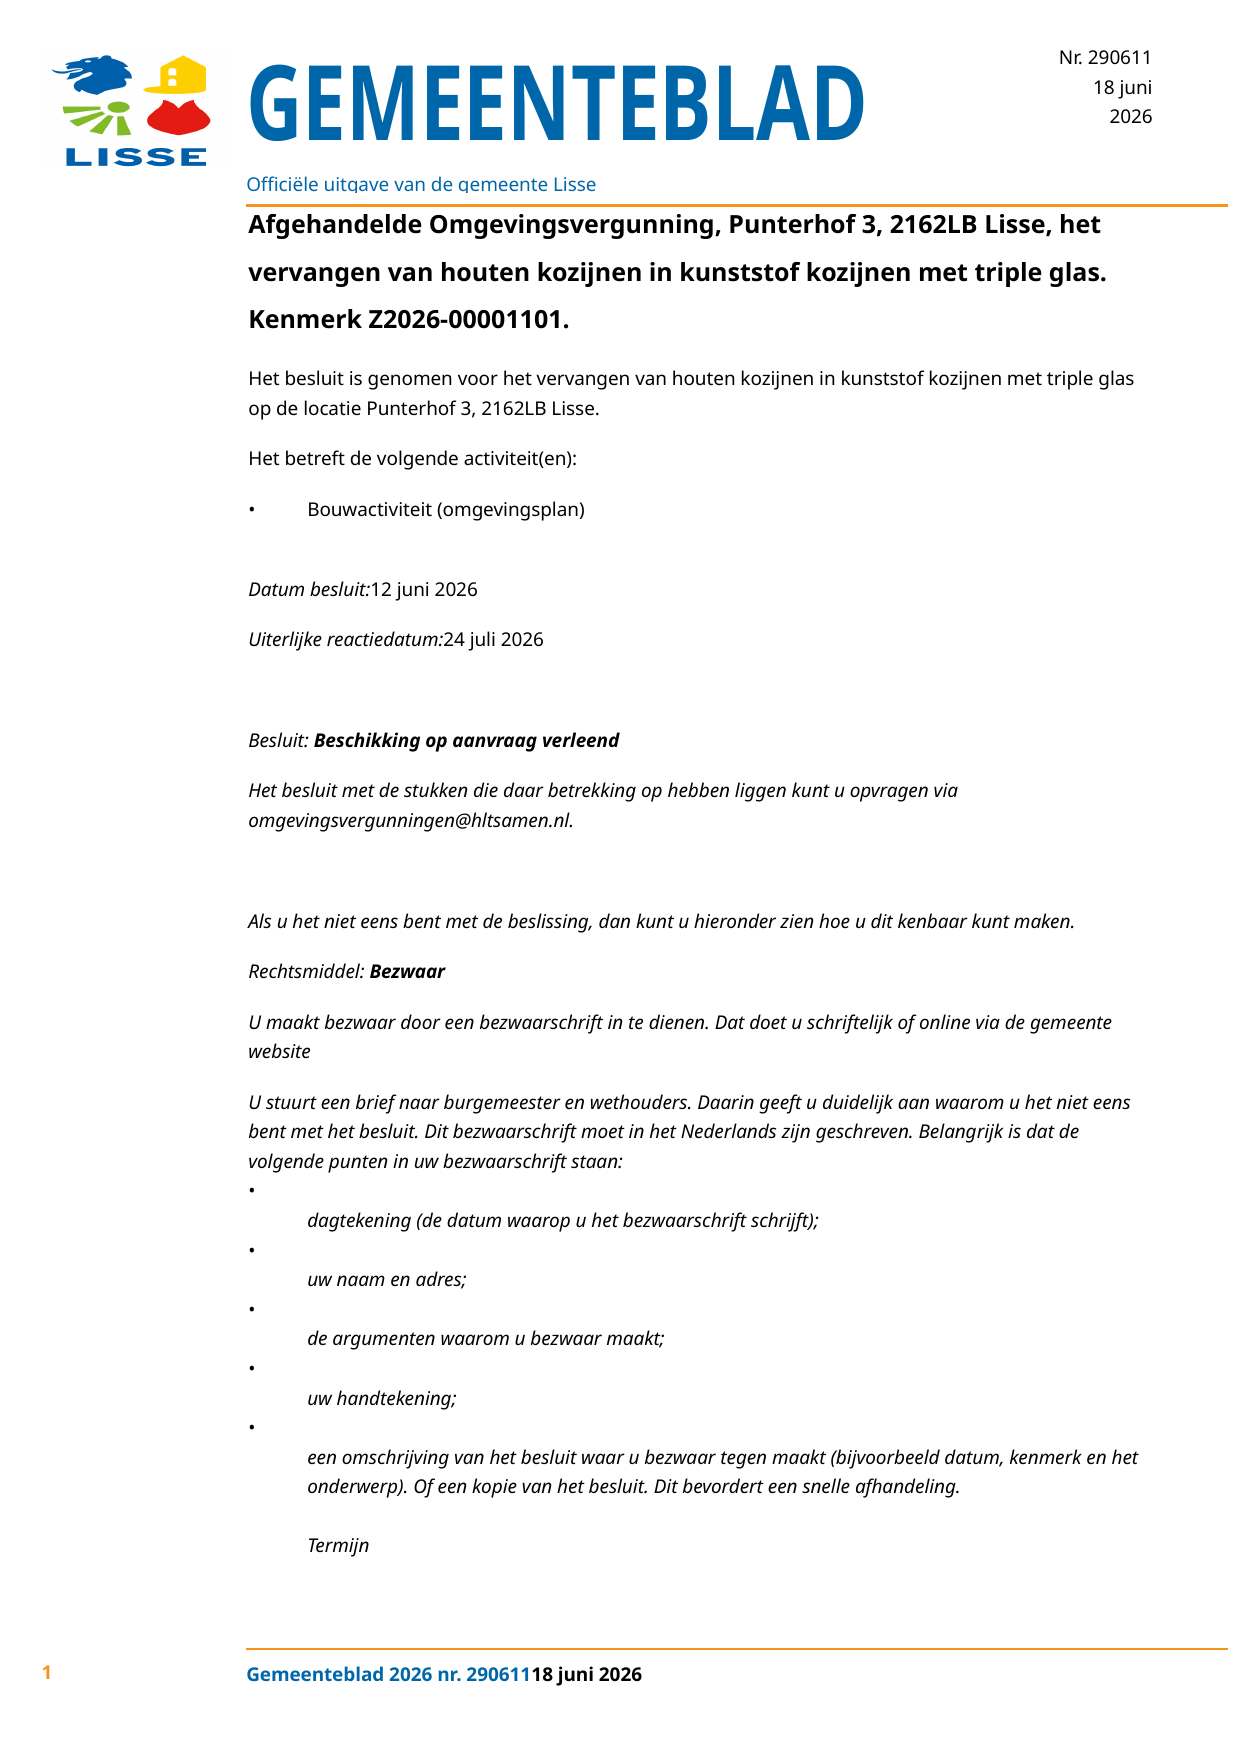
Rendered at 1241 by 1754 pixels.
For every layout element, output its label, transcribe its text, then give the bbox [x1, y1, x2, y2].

text Rechtsmiddel: Bezwaar [248, 958, 1152, 984]
text U stuurt een brief naar burgemeester en wethouders. Daarin geeft u duidelijk aan waarom u het niet eens bent met het besluit. Dit bezwaarschrift moet in het Nederlands zijn geschreven. Belangrijk is dat de volgende punten in uw bezwaarschrift staan: [248, 1089, 1152, 1174]
list een omschrijving van het besluit waar u bezwaar tegen maakt (bijvoorbeeld datum, kenmerk en het onderwerp). Of een kopie van het besluit. Dit bevordert een snelle afhandeling. [248, 1444, 1152, 1499]
text Afgehandelde Omgevingsvergunning, Punterhof 3, 2162LB Lisse, het vervangen van houten kozijnen in kunststof kozijnen met triple glas. Kenmerk Z2026-00001101. [248, 207, 1152, 336]
text Het besluit met de stukken die daar betrekking op hebben liggen kunt u opvragen via omgevingsvergunningen@hltsamen.nl. [248, 778, 1152, 833]
list Termijn [248, 1533, 1152, 1558]
text Besluit: Beschikking op aanvraag verleend [248, 727, 1152, 753]
text Datum besluit:12 juni 2026 [248, 576, 1152, 602]
picture [41, 47, 231, 172]
text Het betreft de volgende activiteit(en): [248, 446, 1152, 471]
list de argumenten waarom u bezwaar maakt; [248, 1326, 1152, 1351]
text Het besluit is genomen voor het vervangen van houten kozijnen in kunststof kozijnen met triple glas op de locatie Punterhof 3, 2162LB Lisse. [248, 366, 1152, 421]
list Bouwactiviteit (omgevingsplan) [248, 496, 1152, 522]
list uw naam en adres; [248, 1266, 1152, 1292]
text Als u het niet eens bent met de beslissing, dan kunt u hieronder zien hoe u dit kenbaar kunt maken. [248, 908, 1152, 934]
list uw handtekening; [248, 1385, 1152, 1410]
list dagtekening (de datum waarop u het bezwaarschrift schrijft); [248, 1207, 1152, 1233]
text Uiterlijke reactiedatum:24 juli 2026 [248, 626, 1152, 652]
text U maakt bezwaar door een bezwaarschrift in te dienen. Dat doet u schriftelijk of online via de gemeente website [248, 1009, 1152, 1064]
